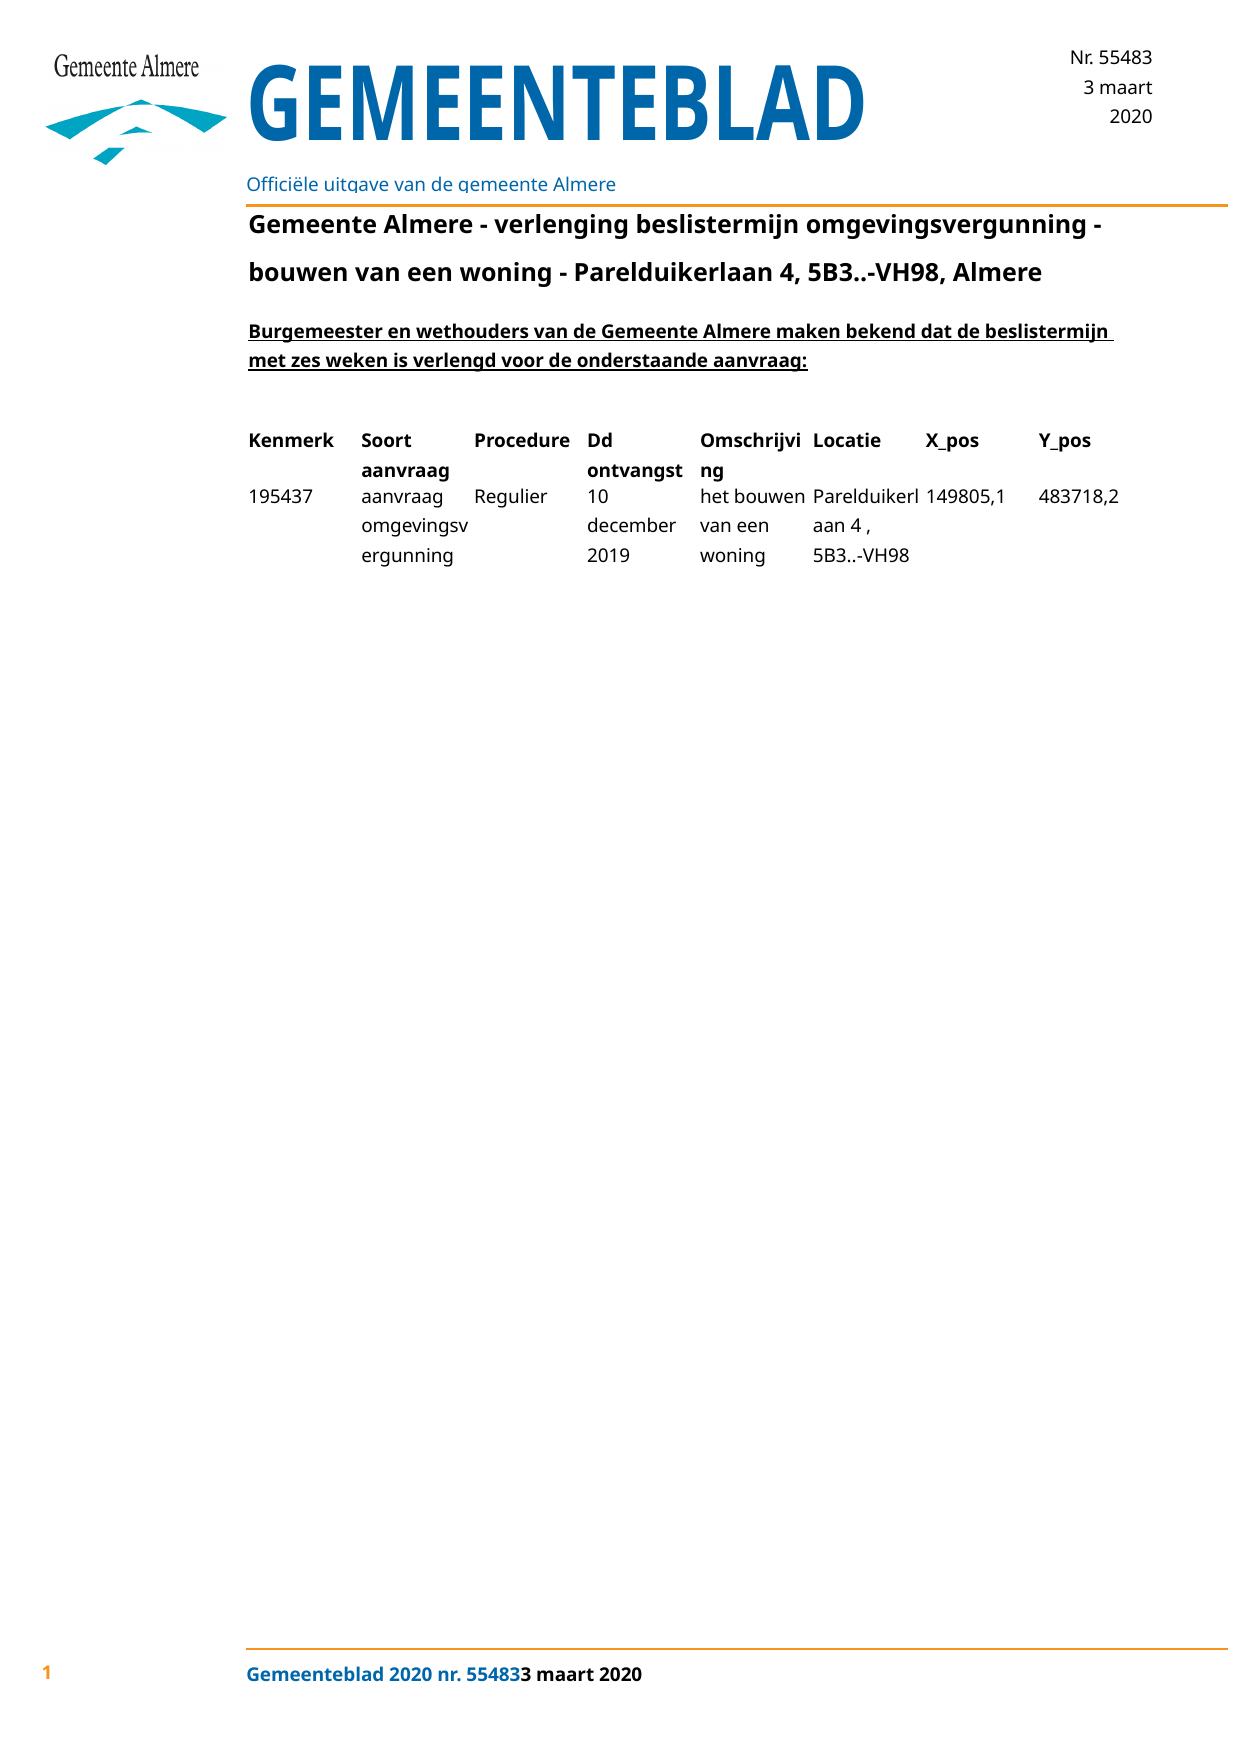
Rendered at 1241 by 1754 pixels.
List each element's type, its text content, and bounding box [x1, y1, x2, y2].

table_cell 483718,2 [1039, 483, 1152, 568]
table_header X_pos [926, 428, 1038, 483]
table_header Locatie [813, 428, 926, 483]
table_cell 149805,1 [926, 483, 1038, 568]
table_cell 195437 [248, 483, 361, 568]
table_cell aanvraag omgevingsvergunning [361, 483, 474, 568]
table_cell Regulier [474, 483, 587, 568]
text Burgemeester en wethouders van de Gemeente Almere maken bekend dat de beslistermijn met zes weken is verlengd voor de onderstaande aanvraag: [248, 318, 1152, 373]
table_cell het bouwen van een woning [700, 483, 813, 568]
text Gemeente Almere - verlenging beslistermijn omgevingsvergunning - bouwen van een woning - Parelduikerlaan 4, 5B3..-VH98, Almere [248, 207, 1152, 288]
table_cell Parelduikerlaan 4 , 5B3..-VH98 [813, 483, 926, 568]
table_cell 10 december 2019 [587, 483, 700, 568]
table_header Dd ontvangst [587, 428, 700, 483]
table_header Procedure [474, 428, 587, 483]
picture [41, 47, 231, 172]
table_header Soort aanvraag [361, 428, 474, 483]
table_header Y_pos [1039, 428, 1152, 483]
table_header Omschrijving [700, 428, 813, 483]
table_header Kenmerk [248, 428, 361, 483]
